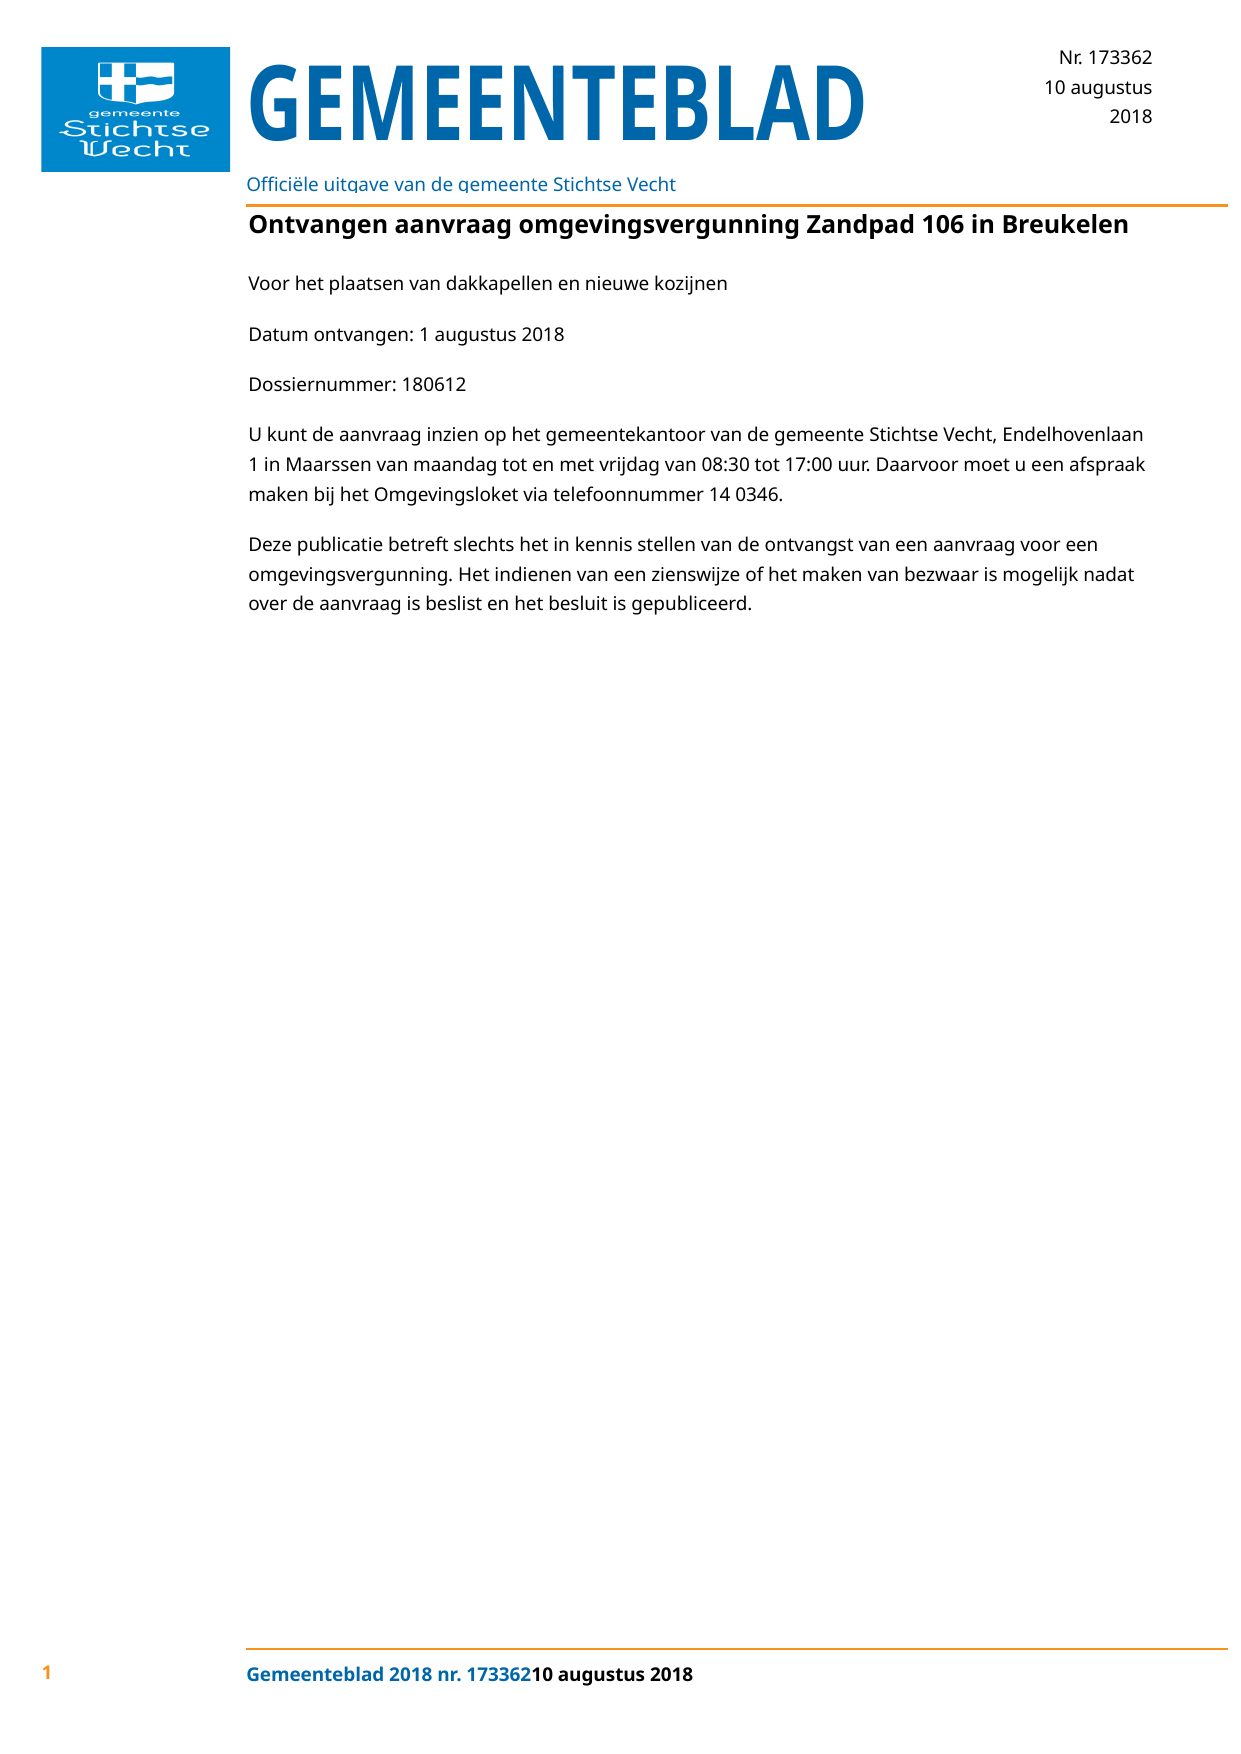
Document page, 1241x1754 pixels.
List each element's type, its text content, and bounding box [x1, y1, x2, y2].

text U kunt de aanvraag inzien op het gemeentekantoor van de gemeente Stichtse Vecht, Endelhovenlaan 1 in Maarssen van maandag tot en met vrijdag van 08:30 tot 17:00 uur. Daarvoor moet u een afspraak maken bij het Omgevingsloket via telefoonnummer 14 0346. [248, 422, 1152, 506]
text Deze publicatie betreft slechts het in kennis stellen van de ontvangst van een aanvraag voor een omgevingsvergunning. Het indienen van een zienswijze of het maken van bezwaar is mogelijk nadat over de aanvraag is beslist en het besluit is gepubliceerd. [248, 531, 1152, 616]
text Datum ontvangen: 1 augustus 2018 [248, 321, 1152, 346]
picture [137, 63, 174, 103]
text Voor het plaatsen van dakkapellen en nieuwe kozijnen [248, 270, 1152, 296]
text Ontvangen aanvraag omgevingsvergunning Zandpad 106 in Breukelen [248, 207, 1152, 241]
picture [99, 63, 135, 101]
text Dossiernummer: 180612 [248, 371, 1152, 397]
